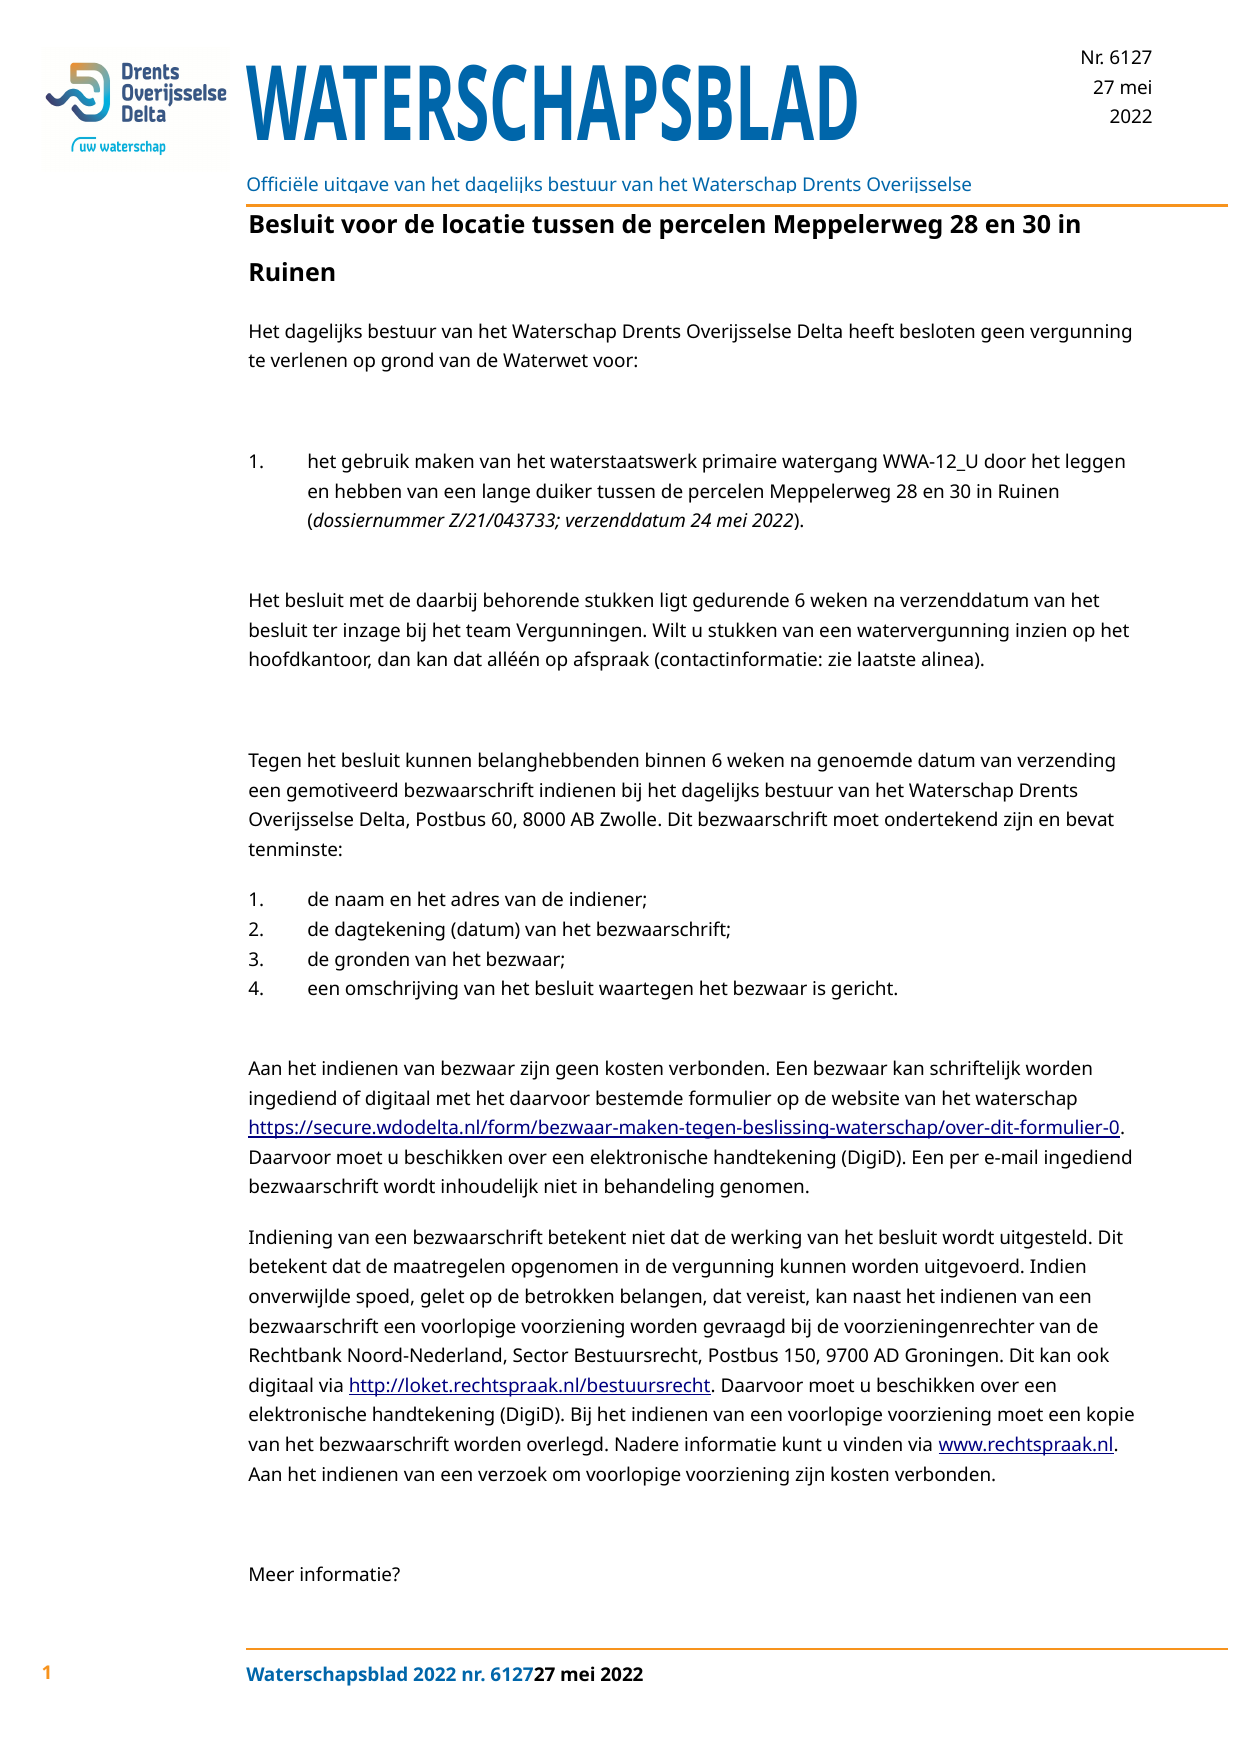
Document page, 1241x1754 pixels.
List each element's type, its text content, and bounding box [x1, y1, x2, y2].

text Meer informatie? [248, 1562, 1152, 1587]
list de dagtekening (datum) van het bezwaarschrift; [248, 916, 1152, 942]
picture [41, 47, 231, 172]
text Het besluit met de daarbij behorende stukken ligt gedurende 6 weken na verzenddatum van het besluit ter inzage bij het team Vergunningen. Wilt u stukken van een watervergunning inzien op het hoofdkantoor, dan kan dat alléén op afspraak (contactinformatie: zie laatste alinea). [248, 587, 1152, 672]
list het gebruik maken van het waterstaatswerk primaire watergang WWA-12_U door het leggen en hebben van een lange duiker tussen de percelen Meppelerweg 28 en 30 in Ruinen (dossiernummer Z/21/043733; verzenddatum 24 mei 2022). [248, 448, 1152, 533]
text Besluit voor de locatie tussen de percelen Meppelerweg 28 en 30 in Ruinen [248, 207, 1152, 288]
list de naam en het adres van de indiener; [248, 887, 1152, 912]
text Tegen het besluit kunnen belanghebbenden binnen 6 weken na genoemde datum van verzending een gemotiveerd bezwaarschrift indienen bij het dagelijks bestuur van het Waterschap Drents Overijsselse Delta, Postbus 60, 8000 AB Zwolle. Dit bezwaarschrift moet ondertekend zijn en bevat tenminste: [248, 747, 1152, 862]
list een omschrijving van het besluit waartegen het bezwaar is gericht. [248, 975, 1152, 1001]
text Het dagelijks bestuur van het Waterschap Drents Overijsselse Delta heeft besloten geen vergunning te verlenen op grond van de Waterwet voor: [248, 318, 1152, 373]
text Indiening van een bezwaarschrift betekent niet dat de werking van het besluit wordt uitgesteld. Dit betekent dat de maatregelen opgenomen in de vergunning kunnen worden uitgevoerd. Indien onverwijlde spoed, gelet op de betrokken belangen, dat vereist, kan naast het indienen van een bezwaarschrift een voorlopige voorziening worden gevraagd bij de voorzieningenrechter van de Rechtbank Noord-Nederland, Sector Bestuursrecht, Postbus 150, 9700 AD Groningen. Dit kan ook digitaal via http://loket.rechtspraak.nl/bestuursrecht. Daarvoor moet u beschikken over een elektronische handtekening (DigiD). Bij het indienen van een voorlopige voorziening moet een kopie van het bezwaarschrift worden overlegd. Nadere informatie kunt u vinden via www.rechtspraak.nl. Aan het indienen van een verzoek om voorlopige voorziening zijn kosten verbonden. [248, 1224, 1152, 1487]
text Aan het indienen van bezwaar zijn geen kosten verbonden. Een bezwaar kan schriftelijk worden ingediend of digitaal met het daarvoor bestemde formulier op de website van het waterschap https://secure.wdodelta.nl/form/bezwaar-maken-tegen-beslissing-waterschap/over-dit-formulier-0. Daarvoor moet u beschikken over een elektronische handtekening (DigiD). Een per e-mail ingediend bezwaarschrift wordt inhoudelijk niet in behandeling genomen. [248, 1055, 1152, 1199]
list de gronden van het bezwaar; [248, 946, 1152, 972]
